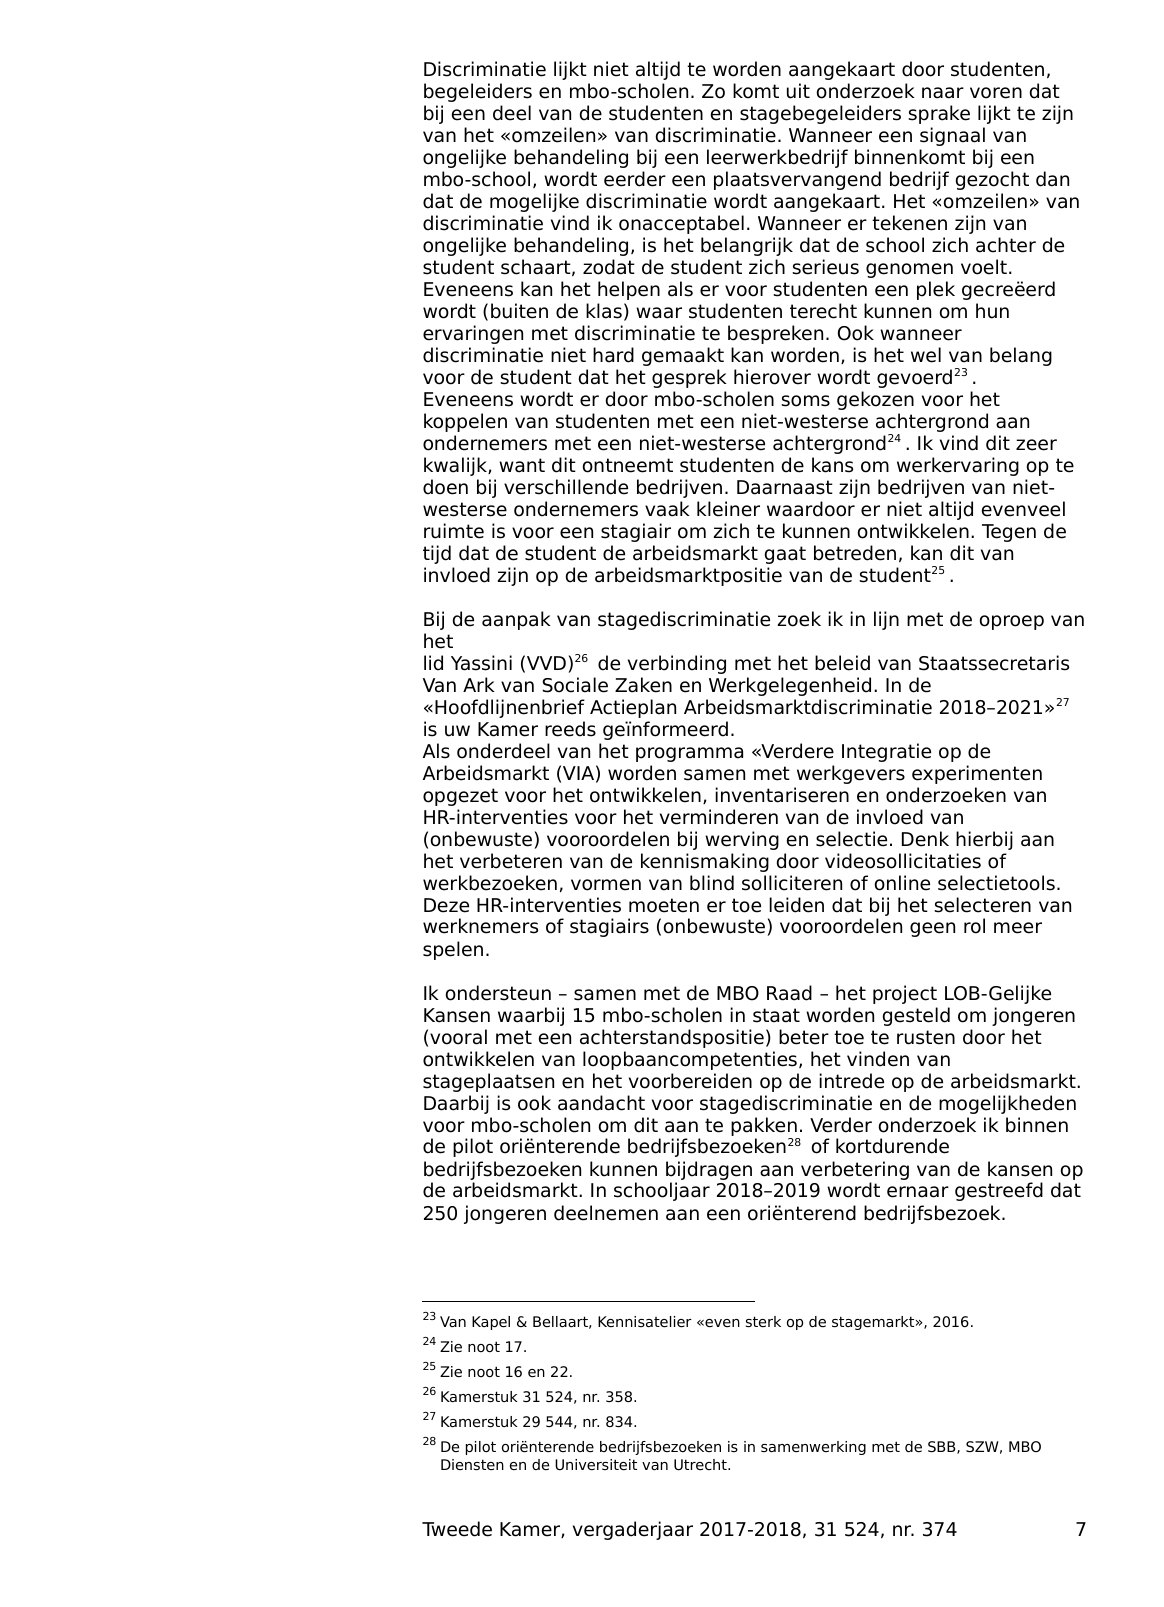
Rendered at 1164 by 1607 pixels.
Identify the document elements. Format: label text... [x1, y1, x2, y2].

text Kamerstuk 29 544, nr. 834. [422, 1410, 1087, 1432]
text Ik ondersteun – samen met de MBO Raad – het project LOB-Gelijke Kansen waarbij 15 mbo-scholen in staat worden gesteld om jongeren (vooral met een achterstandspositie) beter toe te rusten door het ontwikkelen van loopbaancompetenties, het vinden van stageplaatsen en het voorbereiden op de intrede op de arbeidsmarkt. Daarbij is ook aandacht voor stagediscriminatie en de mogelijkheden voor mbo-scholen om dit aan te pakken. Verder onderzoek ik binnen de pilot oriënterende bedrijfsbezoeken of kortdurende bedrijfsbezoeken kunnen bijdragen aan verbetering van de kansen op de arbeidsmarkt. In schooljaar 2018–2019 wordt ernaar gestreefd dat 250 jongeren deelnemen aan een oriënterend bedrijfsbezoek. [422, 983, 1087, 1224]
text Discriminatie lijkt niet altijd te worden aangekaart door studenten, begeleiders en mbo-scholen. Zo komt uit onderzoek naar voren dat bij een deel van de studenten en stagebegeleiders sprake lijkt te zijn van het «omzeilen» van discriminatie. Wanneer een signaal van ongelijke behandeling bij een leerwerkbedrijf binnenkomt bij een mbo-school, wordt eerder een plaatsvervangend bedrijf gezocht dan dat de mogelijke discriminatie wordt aangekaart. Het «omzeilen» van discriminatie vind ik onacceptabel. Wanneer er tekenen zijn van ongelijke behandeling, is het belangrijk dat de school zich achter de student schaart, zodat de student zich serieus genomen voelt. Eveneens kan het helpen als er voor studenten een plek gecreëerd wordt (buiten de klas) waar studenten terecht kunnen om hun ervaringen met discriminatie te bespreken. Ook wanneer discriminatie niet hard gemaakt kan worden, is het wel van belang voor de student dat het gesprek hierover wordt gevoerd. [422, 59, 1087, 389]
text De pilot oriënterende bedrijfsbezoeken is in samenwerking met de SBB, SZW, MBO Diensten en de Universiteit van Utrecht. [422, 1435, 1087, 1474]
text Zie noot 17. [422, 1335, 1087, 1357]
text Zie noot 16 en 22. [422, 1360, 1087, 1382]
text Van Kapel & Bellaart, Kennisatelier «even sterk op de stagemarkt», 2016. [422, 1310, 1087, 1332]
text Bij de aanpak van stagediscriminatie zoek ik in lijn met de oproep van het [422, 609, 1087, 653]
text Als onderdeel van het programma «Verdere Integratie op de Arbeidsmarkt (VIA) worden samen met werkgevers experimenten opgezet voor het ontwikkelen, inventariseren en onderzoeken van HR-interventies voor het verminderen van de invloed van (onbewuste) vooroordelen bij werving en selectie. Denk hierbij aan het verbeteren van de kennismaking door videosollicitaties of werkbezoeken, vormen van blind solliciteren of online selectietools. Deze HR-interventies moeten er toe leiden dat bij het selecteren van werknemers of stagiairs (onbewuste) vooroordelen geen rol meer spelen. [422, 741, 1087, 960]
text Eveneens wordt er door mbo-scholen soms gekozen voor het koppelen van studenten met een niet-westerse achtergrond aan ondernemers met een niet-westerse achtergrond. Ik vind dit zeer kwalijk, want dit ontneemt studenten de kans om werkervaring op te doen bij verschillende bedrijven. Daarnaast zijn bedrijven van niet-westerse ondernemers vaak kleiner waardoor er niet altijd evenveel ruimte is voor een stagiair om zich te kunnen ontwikkelen. Tegen de tijd dat de student de arbeidsmarkt gaat betreden, kan dit van invloed zijn op de arbeidsmarktpositie van de student. [422, 389, 1087, 587]
text lid Yassini (VVD) de verbinding met het beleid van Staatssecretaris Van Ark van Sociale Zaken en Werkgelegenheid. In de «Hoofdlijnenbrief Actieplan Arbeidsmarktdiscriminatie 2018–2021» is uw Kamer reeds geïnformeerd. [422, 653, 1087, 741]
text Kamerstuk 31 524, nr. 358. [422, 1385, 1087, 1407]
